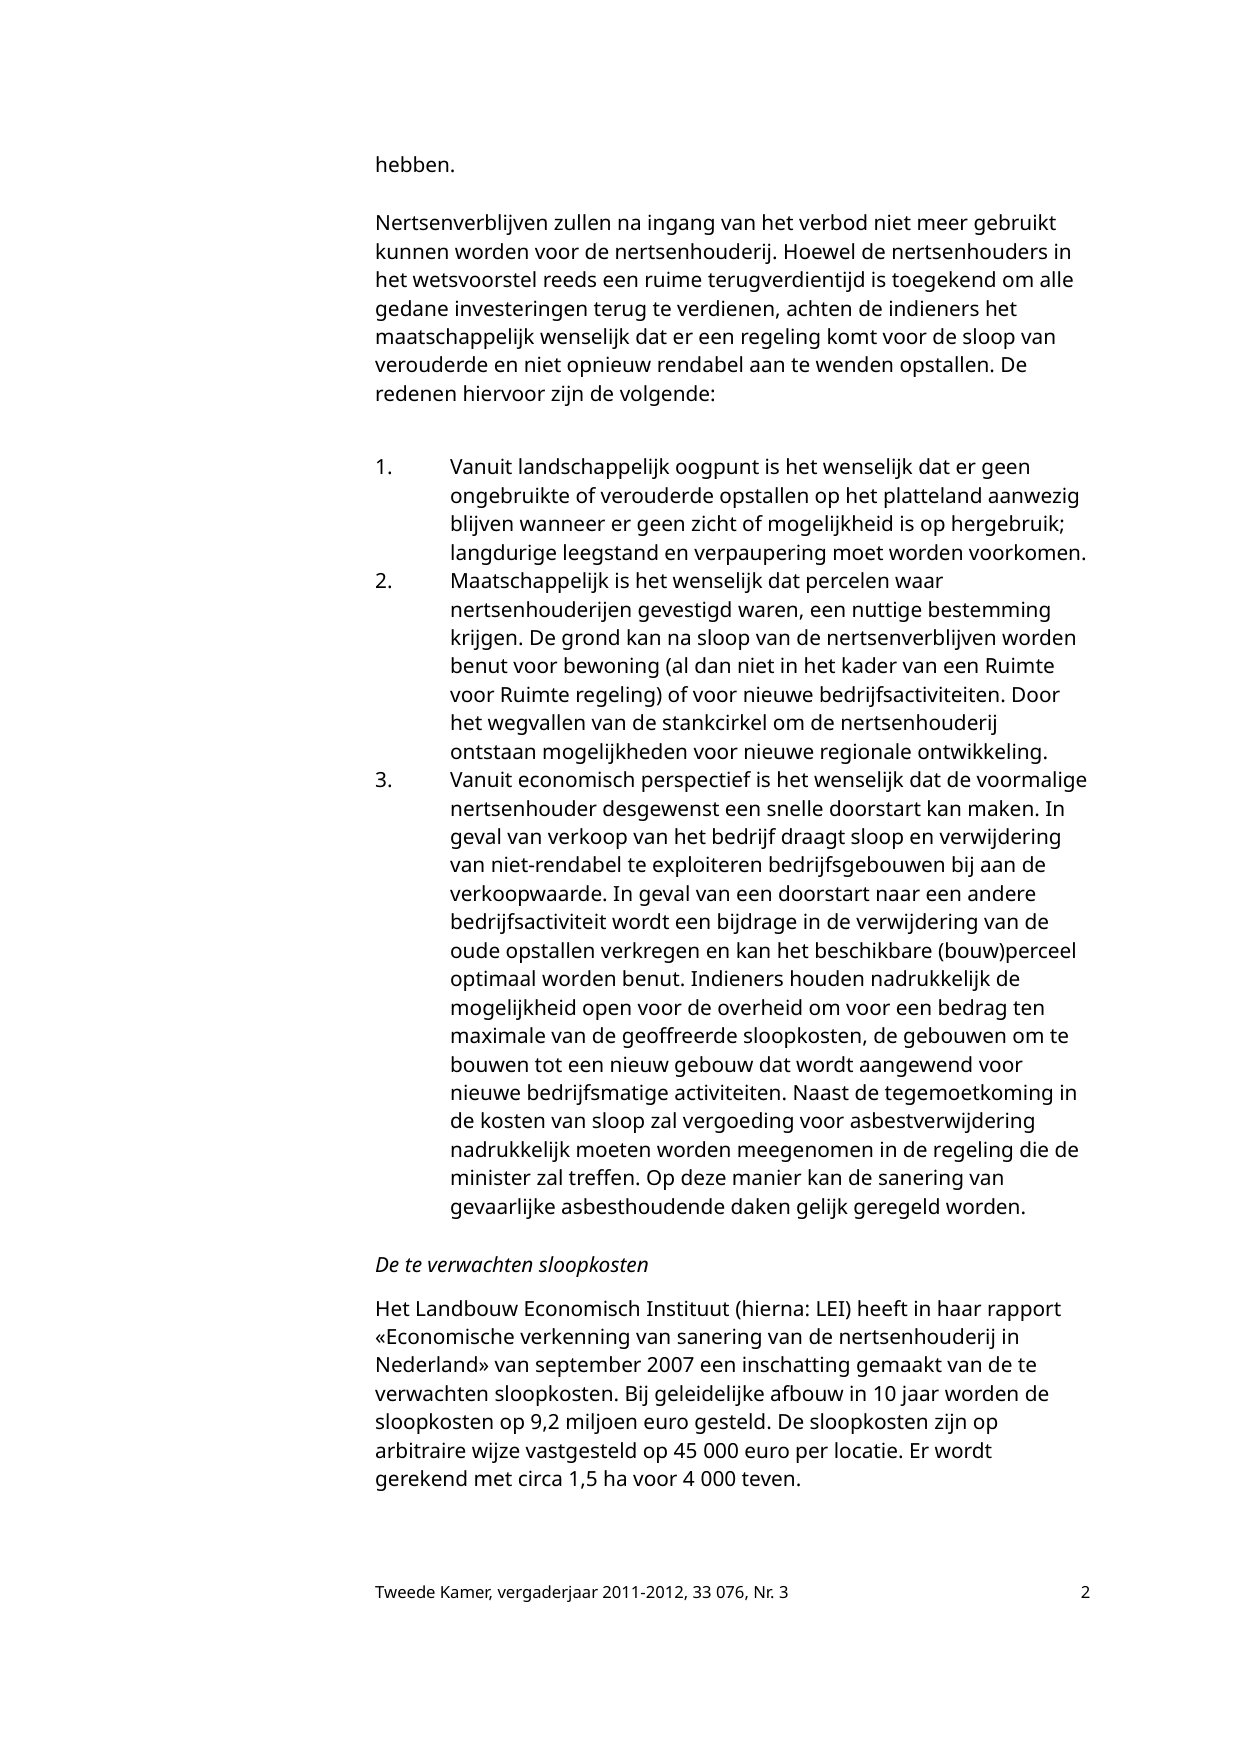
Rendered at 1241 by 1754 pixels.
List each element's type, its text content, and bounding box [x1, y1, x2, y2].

list Maatschappelijk is het wenselijk dat percelen waar nertsenhouderijen gevestigd waren, een nuttige bestemming krijgen. De grond kan na sloop van de nertsenverblijven worden benut voor bewoning (al dan niet in het kader van een Ruimte voor Ruimte regeling) of voor nieuwe bedrijfsactiviteiten. Door het wegvallen van de stankcirkel om de nertsenhouderij ontstaan mogelijkheden voor nieuwe regionale ontwikkeling. [375, 566, 1090, 765]
list Vanuit landschappelijk oogpunt is het wenselijk dat er geen ongebruikte of verouderde opstallen op het platteland aanwezig blijven wanneer er geen zicht of mogelijkheid is op hergebruik; langdurige leegstand en verpaupering moet worden voorkomen. [375, 452, 1090, 566]
list Vanuit economisch perspectief is het wenselijk dat de voormalige nertsenhouder desgewenst een snelle doorstart kan maken. In geval van verkoop van het bedrijf draagt sloop en verwijdering van niet-rendabel te exploiteren bedrijfsgebouwen bij aan de verkoopwaarde. In geval van een doorstart naar een andere bedrijfsactiviteit wordt een bijdrage in de verwijdering van de oude opstallen verkregen en kan het beschikbare (bouw)perceel optimaal worden benut. Indieners houden nadrukkelijk de mogelijkheid open voor de overheid om voor een bedrag ten maximale van de geoffreerde sloopkosten, de gebouwen om te bouwen tot een nieuw gebouw dat wordt aangewend voor nieuwe bedrijfsmatige activiteiten. Naast de tegemoetkoming in de kosten van sloop zal vergoeding voor asbestverwijdering nadrukkelijk moeten worden meegenomen in de regeling die de minister zal treffen. Op deze manier kan de sanering van gevaarlijke asbesthoudende daken gelijk geregeld worden. [375, 765, 1090, 1220]
text Het Landbouw Economisch Instituut (hierna: LEI) heeft in haar rapport «Economische verkenning van sanering van de nertsenhouderij in Nederland» van september 2007 een inschatting gemaakt van de te verwachten sloopkosten. Bij geleidelijke afbouw in 10 jaar worden de sloopkosten op 9,2 miljoen euro gesteld. De sloopkosten zijn op arbitraire wijze vastgesteld op 45 000 euro per locatie. Er wordt gerekend met circa 1,5 ha voor 4 000 teven. [375, 1294, 1090, 1493]
text Nertsenverblijven zullen na ingang van het verbod niet meer gebruikt kunnen worden voor de nertsenhouderij. Hoewel de nertsenhouders in het wetsvoorstel reeds een ruime terugverdientijd is toegekend om alle gedane investeringen terug te verdienen, achten de indieners het maatschappelijk wenselijk dat er een regeling komt voor de sloop van verouderde en niet opnieuw rendabel aan te wenden opstallen. De redenen hiervoor zijn de volgende: [375, 208, 1090, 407]
text De te verwachten sloopkosten [375, 1250, 1090, 1279]
text hebben. [375, 150, 1090, 178]
